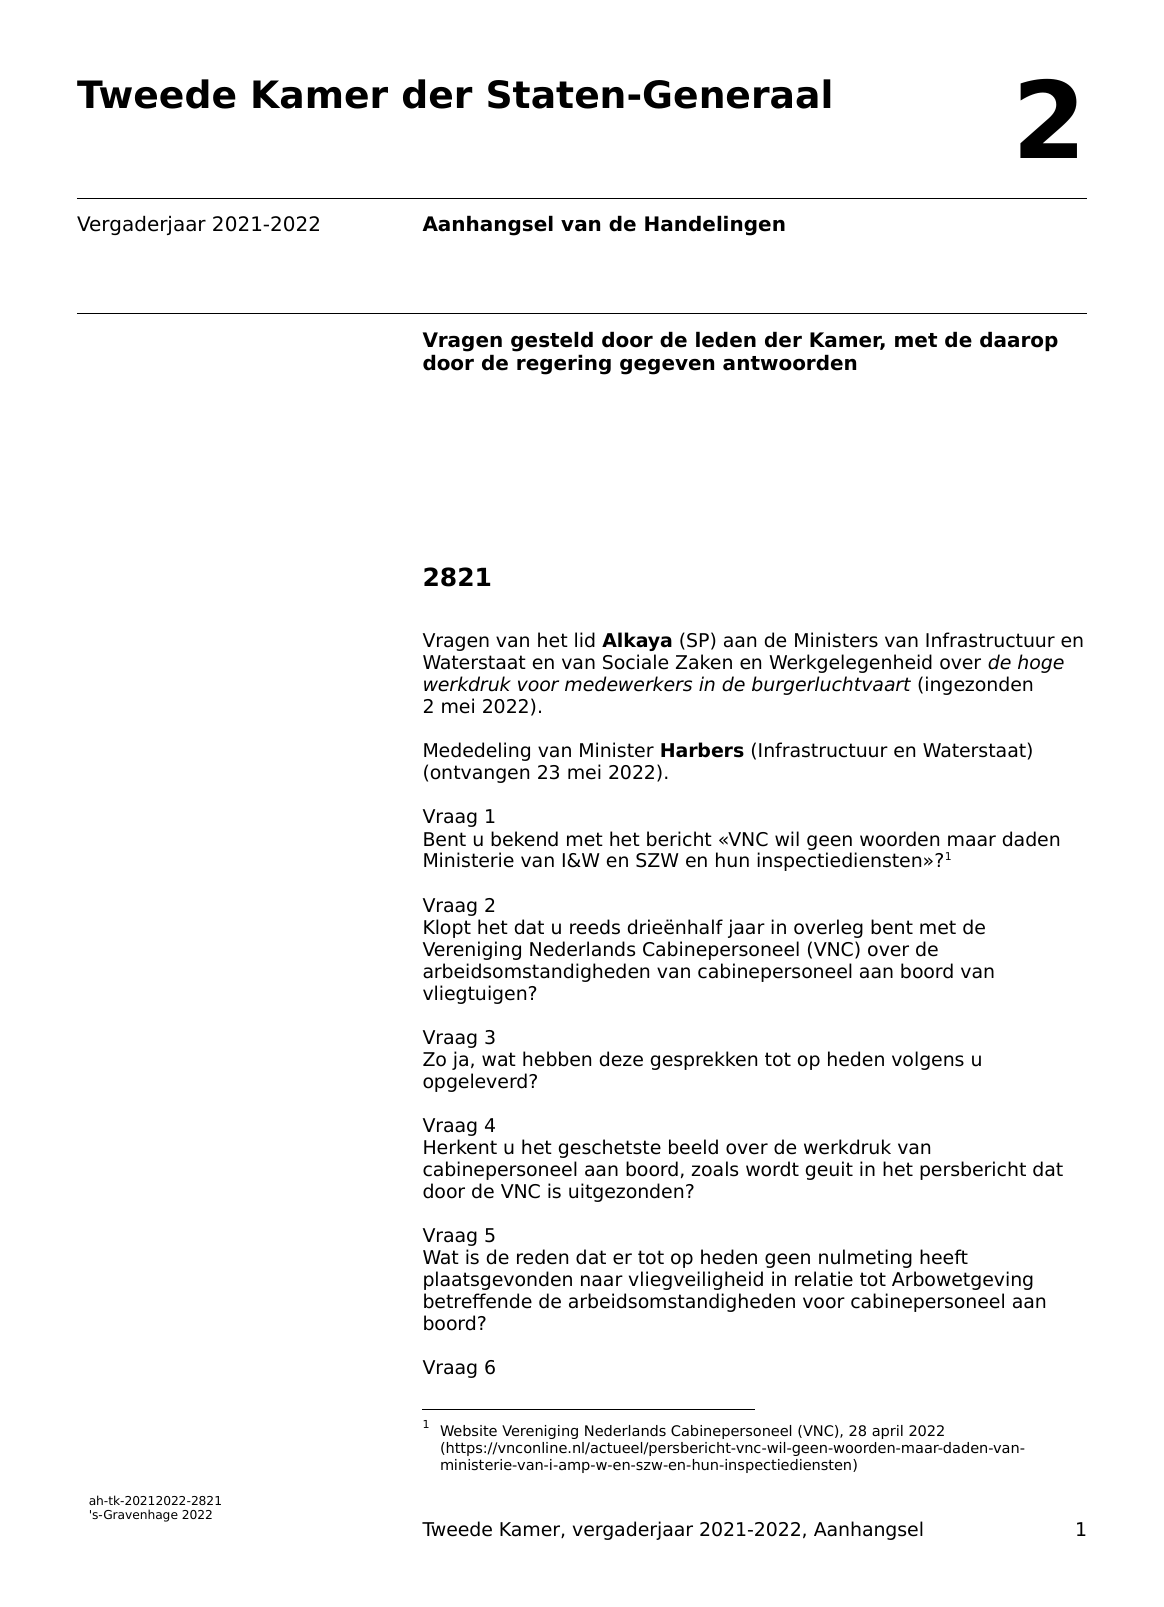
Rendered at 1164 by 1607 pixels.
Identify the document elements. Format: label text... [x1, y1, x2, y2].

text Vraag 3 [422, 1027, 1087, 1049]
text Website Vereniging Nederlands Cabinepersoneel (VNC), 28 april 2022 (https://vnconline.nl/actueel/persbericht-vnc-wil-geen-woorden-maar-daden-van-ministerie-van-i-amp-w-en-szw-en-hun-inspectiediensten) [422, 1418, 1087, 1474]
table_cell [77, 314, 422, 375]
table_header 2 [886, 59, 1087, 198]
table_cell Aanhangsel van de Handelingen [422, 199, 1087, 313]
text Vraag 2 [422, 894, 1087, 917]
text Vraag 1 [422, 806, 1087, 828]
text Mededeling van Minister Harbers (Infrastructuur en Waterstaat) (ontvangen 23 mei 2022). [422, 740, 1087, 784]
text Vragen van het lid Alkaya (SP) aan de Ministers van Infrastructuur en Waterstaat en van Sociale Zaken en Werkgelegenheid over de hoge werkdruk voor medewerkers in de burgerluchtvaart (ingezonden 2 mei 2022). [422, 630, 1087, 718]
text 's-Gravenhage 2022 [88, 1508, 323, 1522]
table_cell Vergaderjaar 2021-2022 [77, 199, 422, 313]
text Bent u bekend met het bericht «VNC wil geen woorden maar daden Ministerie van I&W en SZW en hun inspectiediensten»? [422, 828, 1087, 872]
text Klopt het dat u reeds drieënhalf jaar in overleg bent met de Vereniging Nederlands Cabinepersoneel (VNC) over de arbeidsomstandigheden van cabinepersoneel aan boord van vliegtuigen? [422, 917, 1087, 1004]
text Vraag 6 [422, 1357, 1087, 1379]
text Wat is de reden dat er tot op heden geen nulmeting heeft plaatsgevonden naar vliegveiligheid in relatie tot Arbowetgeving betreffende de arbeidsomstandigheden voor cabinepersoneel aan boord? [422, 1247, 1087, 1335]
text Vraag 5 [422, 1225, 1087, 1247]
text Zo ja, wat hebben deze gesprekken tot op heden volgens u opgeleverd? [422, 1049, 1087, 1093]
text Vraag 4 [422, 1115, 1087, 1137]
text ah-tk-20212022-2821 [88, 1494, 323, 1508]
table_header Tweede Kamer der Staten-Generaal [77, 59, 886, 198]
table_cell Vragen gesteld door de leden der Kamer, met de daarop door de regering gegeven antwoorden [422, 314, 1087, 375]
text Herkent u het geschetste beeld over de werkdruk van cabinepersoneel aan boord, zoals wordt geuit in het persbericht dat door de VNC is uitgezonden? [422, 1137, 1087, 1203]
text 2821 [422, 563, 1087, 592]
